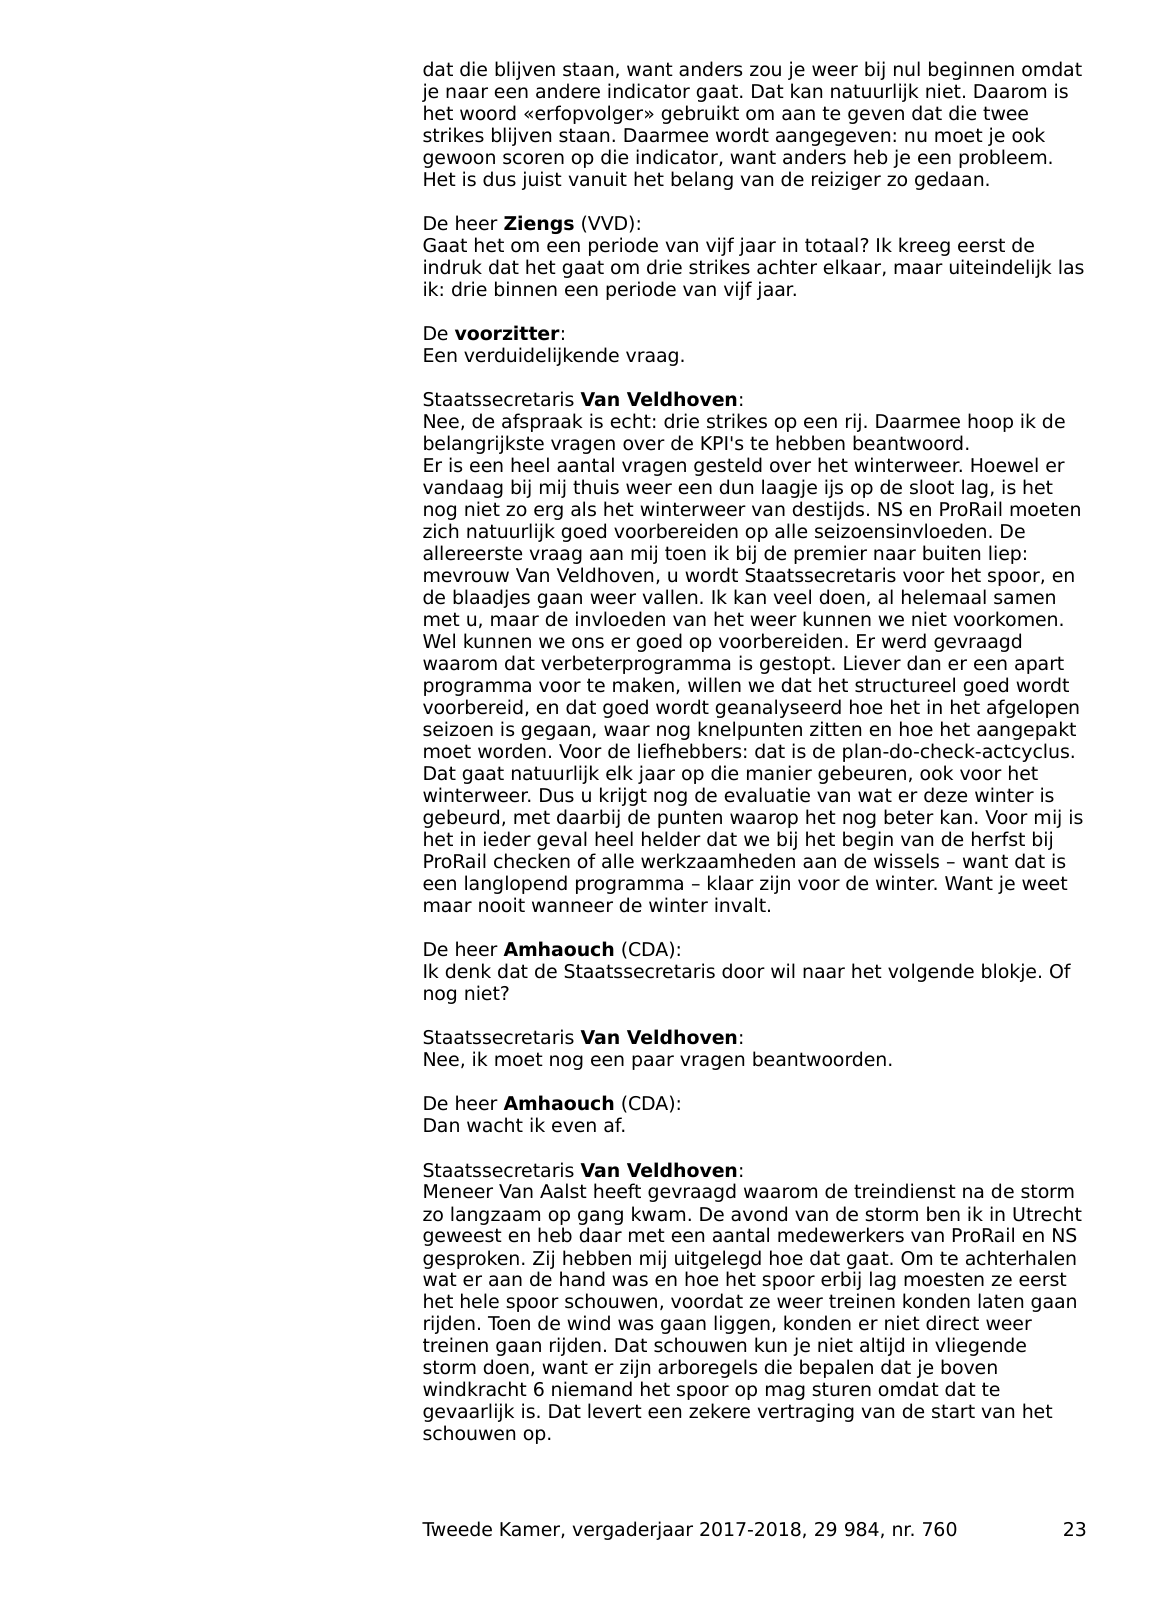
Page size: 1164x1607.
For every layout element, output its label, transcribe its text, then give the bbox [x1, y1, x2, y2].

text De heer Amhaouch (CDA): [422, 1093, 1087, 1115]
text Ik denk dat de Staatssecretaris door wil naar het volgende blokje. Of nog niet? [422, 961, 1087, 1005]
text Dan wacht ik even af. [422, 1115, 1087, 1137]
text Gaat het om een periode van vijf jaar in totaal? Ik kreeg eerst de indruk dat het gaat om drie strikes achter elkaar, maar uiteindelijk las ik: drie binnen een periode van vijf jaar. [422, 235, 1087, 301]
text Een verduidelijkende vraag. [422, 345, 1087, 367]
text Nee, de afspraak is echt: drie strikes op een rij. Daarmee hoop ik de belangrijkste vragen over de KPI's te hebben beantwoord. [422, 411, 1087, 455]
text De voorzitter: [422, 323, 1087, 345]
text Staatssecretaris Van Veldhoven: [422, 1027, 1087, 1049]
text Er is een heel aantal vragen gesteld over het winterweer. Hoewel er vandaag bij mij thuis weer een dun laagje ijs op de sloot lag, is het nog niet zo erg als het winterweer van destijds. NS en ProRail moeten zich natuurlijk goed voorbereiden op alle seizoensinvloeden. De allereerste vraag aan mij toen ik bij de premier naar buiten liep: mevrouw Van Veldhoven, u wordt Staatssecretaris voor het spoor, en de blaadjes gaan weer vallen. Ik kan veel doen, al helemaal samen met u, maar de invloeden van het weer kunnen we niet voorkomen. Wel kunnen we ons er goed op voorbereiden. Er werd gevraagd waarom dat verbeterprogramma is gestopt. Liever dan er een apart programma voor te maken, willen we dat het structureel goed wordt voorbereid, en dat goed wordt geanalyseerd hoe het in het afgelopen seizoen is gegaan, waar nog knelpunten zitten en hoe het aangepakt moet worden. Voor de liefhebbers: dat is de plan-do-check-actcyclus. Dat gaat natuurlijk elk jaar op die manier gebeuren, ook voor het winterweer. Dus u krijgt nog de evaluatie van wat er deze winter is gebeurd, met daarbij de punten waarop het nog beter kan. Voor mij is het in ieder geval heel helder dat we bij het begin van de herfst bij ProRail checken of alle werkzaamheden aan de wissels – want dat is een langlopend programma – klaar zijn voor de winter. Want je weet maar nooit wanneer de winter invalt. [422, 455, 1087, 917]
text Meneer Van Aalst heeft gevraagd waarom de treindienst na de storm zo langzaam op gang kwam. De avond van de storm ben ik in Utrecht geweest en heb daar met een aantal medewerkers van ProRail en NS gesproken. Zij hebben mij uitgelegd hoe dat gaat. Om te achterhalen wat er aan de hand was en hoe het spoor erbij lag moesten ze eerst het hele spoor schouwen, voordat ze weer treinen konden laten gaan rijden. Toen de wind was gaan liggen, konden er niet direct weer treinen gaan rijden. Dat schouwen kun je niet altijd in vliegende storm doen, want er zijn arboregels die bepalen dat je boven windkracht 6 niemand het spoor op mag sturen omdat dat te gevaarlijk is. Dat levert een zekere vertraging van de start van het schouwen op. [422, 1181, 1087, 1445]
text Nee, ik moet nog een paar vragen beantwoorden. [422, 1049, 1087, 1071]
text De heer Amhaouch (CDA): [422, 939, 1087, 961]
text De heer Ziengs (VVD): [422, 213, 1087, 235]
text Staatssecretaris Van Veldhoven: [422, 1159, 1087, 1181]
text Staatssecretaris Van Veldhoven: [422, 389, 1087, 411]
text dat die blijven staan, want anders zou je weer bij nul beginnen omdat je naar een andere indicator gaat. Dat kan natuurlijk niet. Daarom is het woord «erfopvolger» gebruikt om aan te geven dat die twee strikes blijven staan. Daarmee wordt aangegeven: nu moet je ook gewoon scoren op die indicator, want anders heb je een probleem. Het is dus juist vanuit het belang van de reiziger zo gedaan. [422, 59, 1087, 191]
